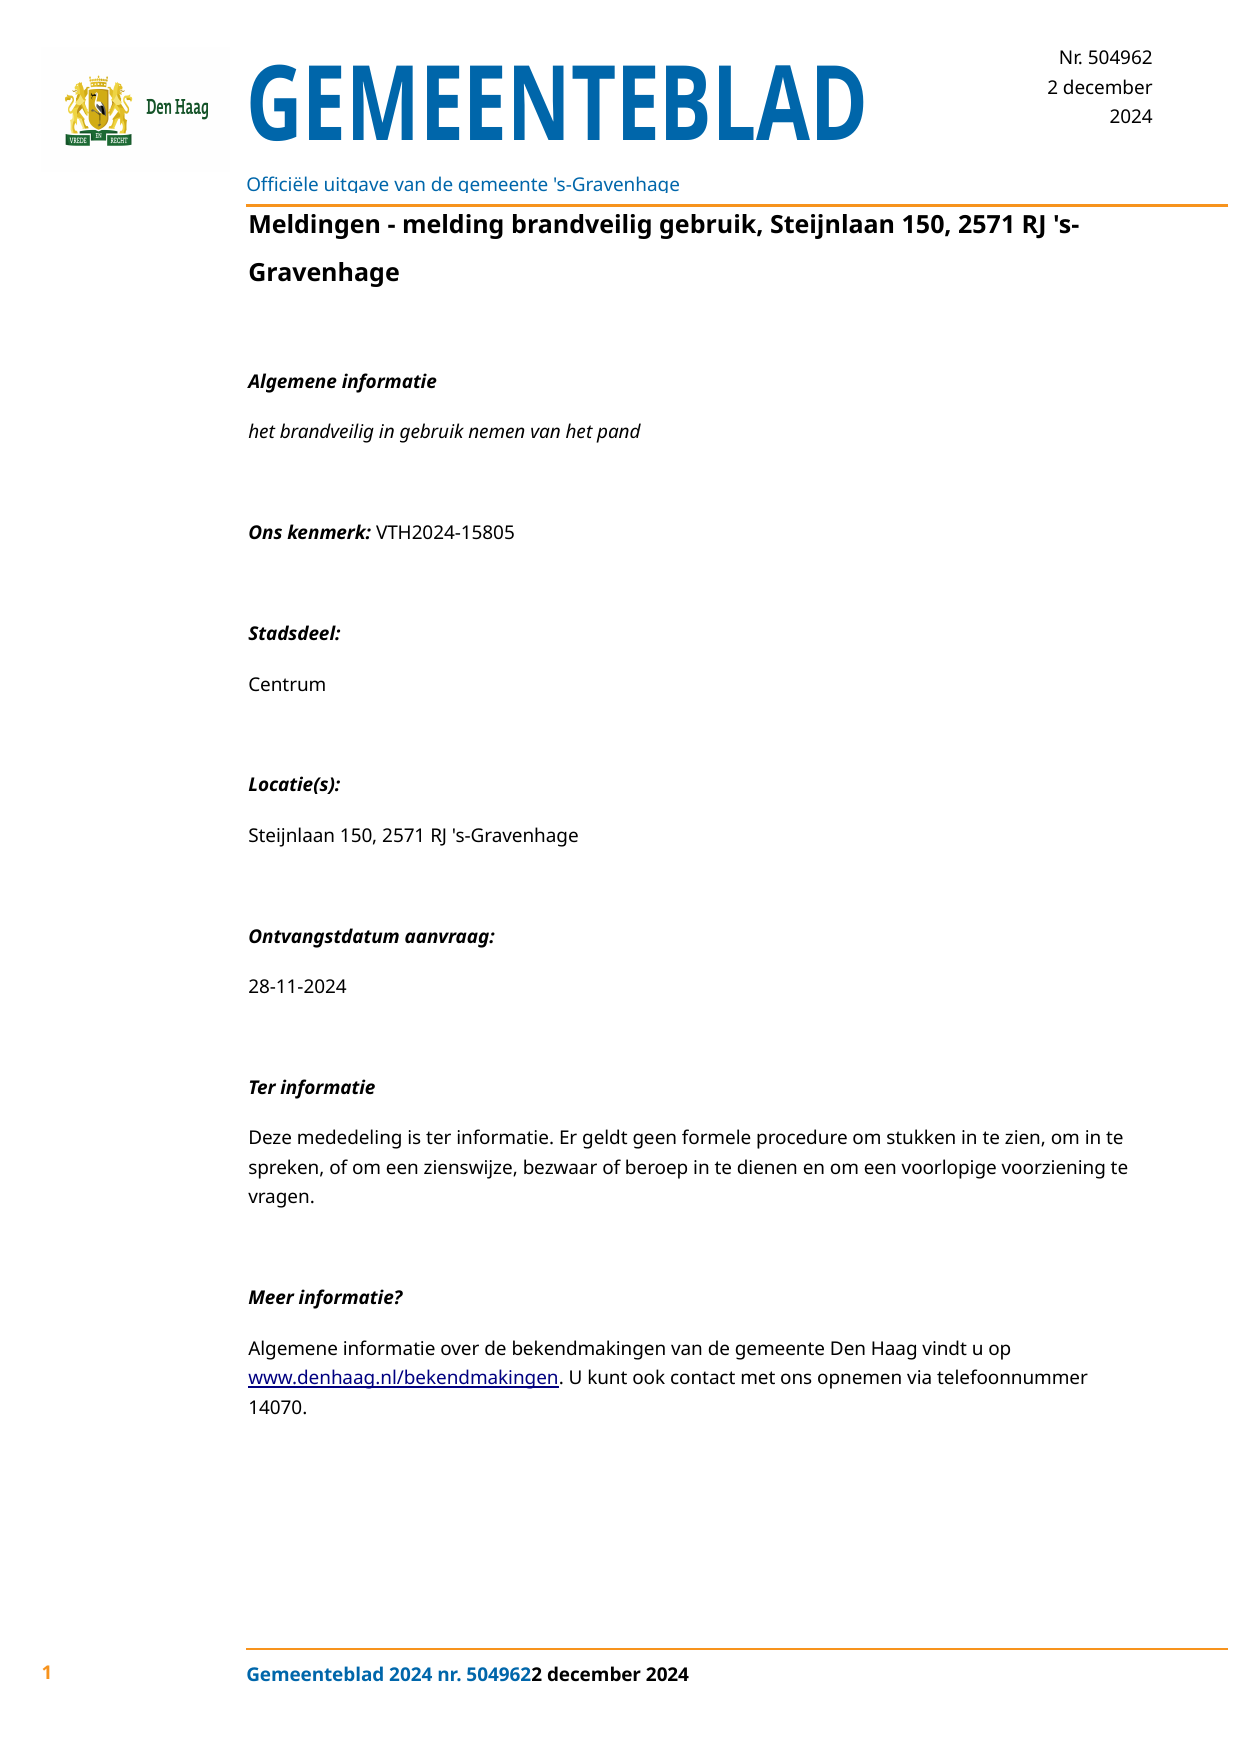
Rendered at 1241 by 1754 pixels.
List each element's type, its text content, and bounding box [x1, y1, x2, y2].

text Locatie(s): [248, 772, 1152, 797]
text Stadsdeel: [248, 620, 1152, 646]
picture [41, 47, 231, 172]
text Algemene informatie [248, 368, 1152, 394]
text Deze mededeling is ter informatie. Er geldt geen formele procedure om stukken in te zien, om in te spreken, of om een zienswijze, bezwaar of beroep in te dienen en om een voorlopige voorziening te vragen. [248, 1124, 1152, 1209]
text Centrum [248, 671, 1152, 697]
text Meldingen - melding brandveilig gebruik, Steijnlaan 150, 2571 RJ 's-Gravenhage [248, 207, 1152, 288]
text het brandveilig in gebruik nemen van het pand [248, 419, 1152, 444]
text 28-11-2024 [248, 973, 1152, 999]
text Meer informatie? [248, 1284, 1152, 1310]
text Ter informatie [248, 1074, 1152, 1100]
text Ontvangstdatum aanvraag: [248, 923, 1152, 949]
text Algemene informatie over de bekendmakingen van de gemeente Den Haag vindt u op www.denhaag.nl/bekendmakingen. U kunt ook contact met ons opnemen via telefoonnummer 14070. [248, 1335, 1152, 1420]
text Ons kenmerk: VTH2024-15805 [248, 519, 1152, 545]
text Steijnlaan 150, 2571 RJ 's-Gravenhage [248, 822, 1152, 848]
